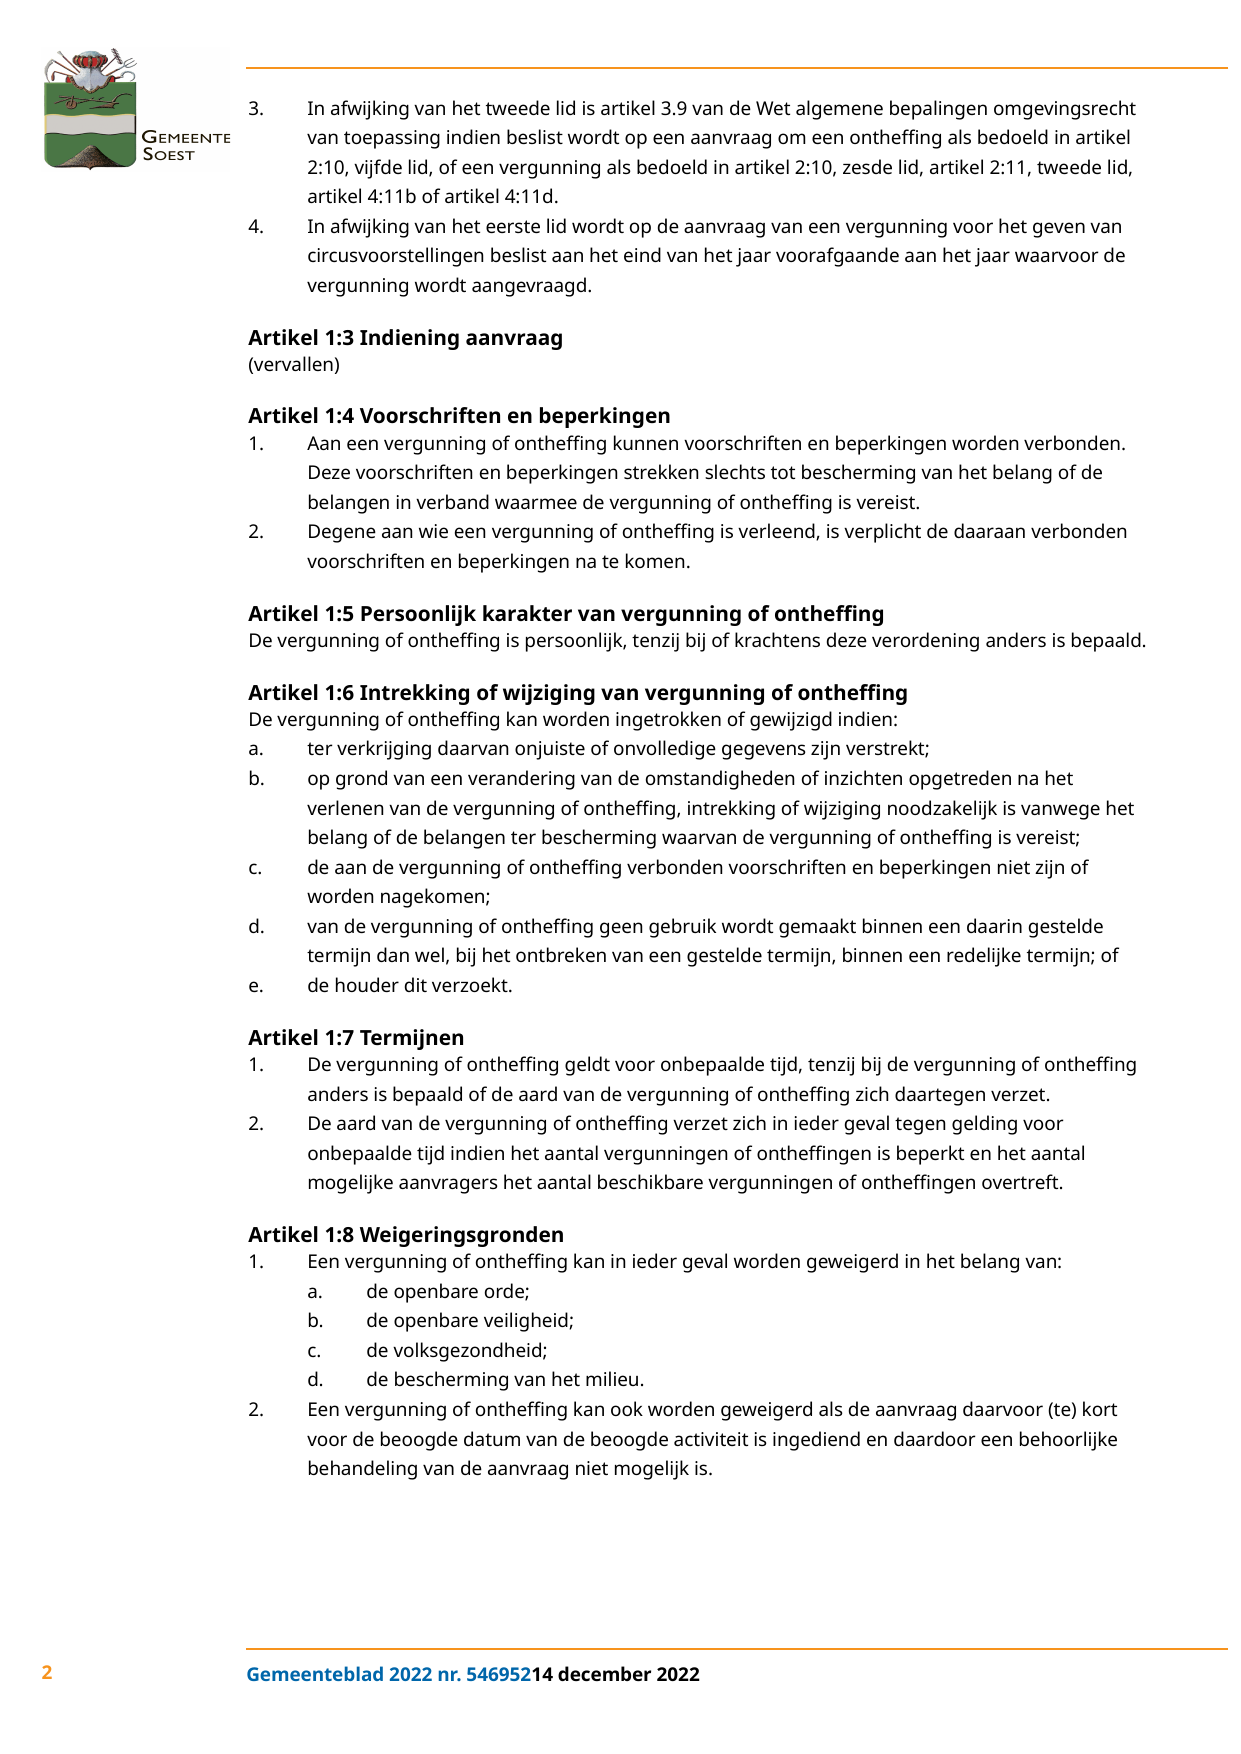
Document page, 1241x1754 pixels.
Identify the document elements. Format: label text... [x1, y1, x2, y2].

list ter verkrijging daarvan onjuiste of onvolledige gegevens zijn verstrekt; [248, 736, 1152, 761]
text Artikel 1:3 Indiening aanvraag [248, 323, 1152, 351]
list de aan de vergunning of ontheffing verbonden voorschriften en beperkingen niet zijn of worden nagekomen; [248, 854, 1152, 909]
list De vergunning of ontheffing geldt voor onbepaalde tijd, tenzij bij de vergunning of ontheffing anders is bepaald of de aard van de vergunning of ontheffing zich daartegen verzet. [248, 1051, 1152, 1106]
text (vervallen) [248, 351, 1152, 377]
text Artikel 1:7 Termijnen [248, 1023, 1152, 1051]
list In afwijking van het eerste lid wordt op de aanvraag van een vergunning voor het geven van circusvoorstellingen beslist aan het eind van het jaar voorafgaande aan het jaar waarvoor de vergunning wordt aangevraagd. [248, 213, 1152, 298]
text Artikel 1:4 Voorschriften en beperkingen [248, 402, 1152, 430]
list de openbare veiligheid; [307, 1307, 1152, 1333]
text De vergunning of ontheffing kan worden ingetrokken of gewijzigd indien: [248, 706, 1152, 732]
list Een vergunning of ontheffing kan ook worden geweigerd als de aanvraag daarvoor (te) kort voor de beoogde datum van de beoogde activiteit is ingediend en daardoor een behoorlijke behandeling van de aanvraag niet mogelijk is. [248, 1396, 1152, 1481]
picture [41, 47, 231, 172]
list In afwijking van het tweede lid is artikel 3.9 van de Wet algemene bepalingen omgevingsrecht van toepassing indien beslist wordt op een aanvraag om een ontheffing als bedoeld in artikel 2:10, vijfde lid, of een vergunning als bedoeld in artikel 2:10, zesde lid, artikel 2:11, tweede lid, artikel 4:11b of artikel 4:11d. [248, 95, 1152, 209]
text Artikel 1:6 Intrekking of wijziging van vergunning of ontheffing [248, 678, 1152, 706]
list de volksgezondheid; [307, 1337, 1152, 1363]
list op grond van een verandering van de omstandigheden of inzichten opgetreden na het verlenen van de vergunning of ontheffing, intrekking of wijziging noodzakelijk is vanwege het belang of de belangen ter bescherming waarvan de vergunning of ontheffing is vereist; [248, 765, 1152, 850]
list Aan een vergunning of ontheffing kunnen voorschriften en beperkingen worden verbonden. Deze voorschriften en beperkingen strekken slechts tot bescherming van het belang of de belangen in verband waarmee de vergunning of ontheffing is vereist. [248, 430, 1152, 515]
text De vergunning of ontheffing is persoonlijk, tenzij bij of krachtens deze verordening anders is bepaald. [248, 627, 1152, 653]
list de houder dit verzoekt. [248, 972, 1152, 998]
list de bescherming van het milieu. [307, 1367, 1152, 1392]
list van de vergunning of ontheffing geen gebruik wordt gemaakt binnen een daarin gestelde termijn dan wel, bij het ontbreken van een gestelde termijn, binnen een redelijke termijn; of [248, 913, 1152, 968]
list Degene aan wie een vergunning of ontheffing is verleend, is verplicht de daaraan verbonden voorschriften en beperkingen na te komen. [248, 519, 1152, 574]
text Artikel 1:5 Persoonlijk karakter van vergunning of ontheffing [248, 599, 1152, 627]
list Een vergunning of ontheffing kan in ieder geval worden geweigerd in het belang van: [248, 1248, 1152, 1274]
list de openbare orde; [307, 1278, 1152, 1304]
list De aard van de vergunning of ontheffing verzet zich in ieder geval tegen gelding voor onbepaalde tijd indien het aantal vergunningen of ontheffingen is beperkt en het aantal mogelijke aanvragers het aantal beschikbare vergunningen of ontheffingen overtreft. [248, 1110, 1152, 1195]
text Artikel 1:8 Weigeringsgronden [248, 1220, 1152, 1248]
